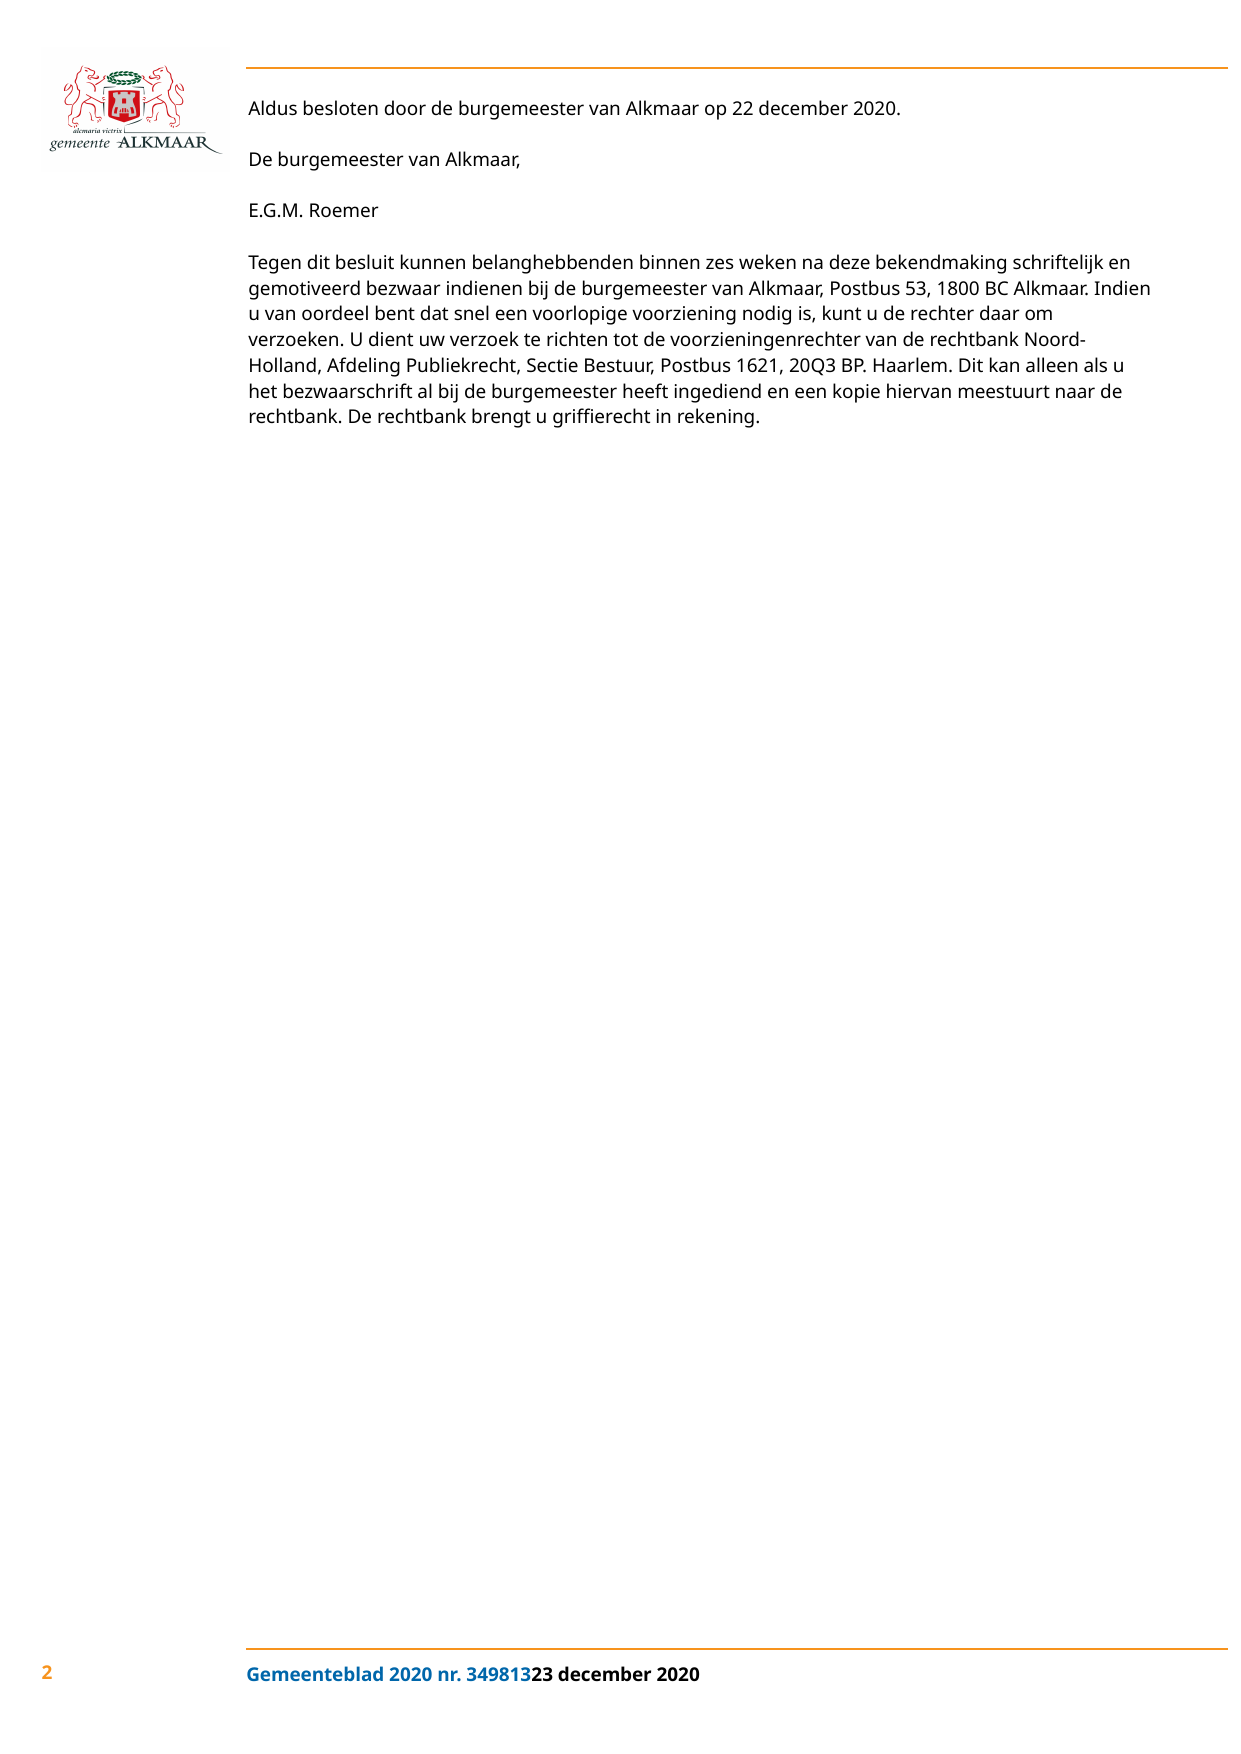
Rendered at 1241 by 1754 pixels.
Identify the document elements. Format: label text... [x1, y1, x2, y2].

text De burgemeester van Alkmaar, [248, 146, 1152, 172]
text E.G.M. Roemer [248, 198, 1152, 223]
picture [41, 47, 231, 172]
text Aldus besloten door de burgemeester van Alkmaar op 22 december 2020. [248, 95, 1152, 121]
text Tegen dit besluit kunnen belanghebbenden binnen zes weken na deze bekendmaking schriftelijk en gemotiveerd bezwaar indienen bij de burgemeester van Alkmaar, Postbus 53, 1800 BC Alkmaar. Indien u van oordeel bent dat snel een voorlopige voorziening nodig is, kunt u de rechter daar om verzoeken. U dient uw verzoek te richten tot de voorzieningenrechter van de rechtbank Noord-Holland, Afdeling Publiekrecht, Sectie Bestuur, Postbus 1621, 20Q3 BP. Haarlem. Dit kan alleen als u het bezwaarschrift al bij de burgemeester heeft ingediend en een kopie hiervan meestuurt naar de rechtbank. De rechtbank brengt u griffierecht in rekening. [248, 249, 1152, 429]
